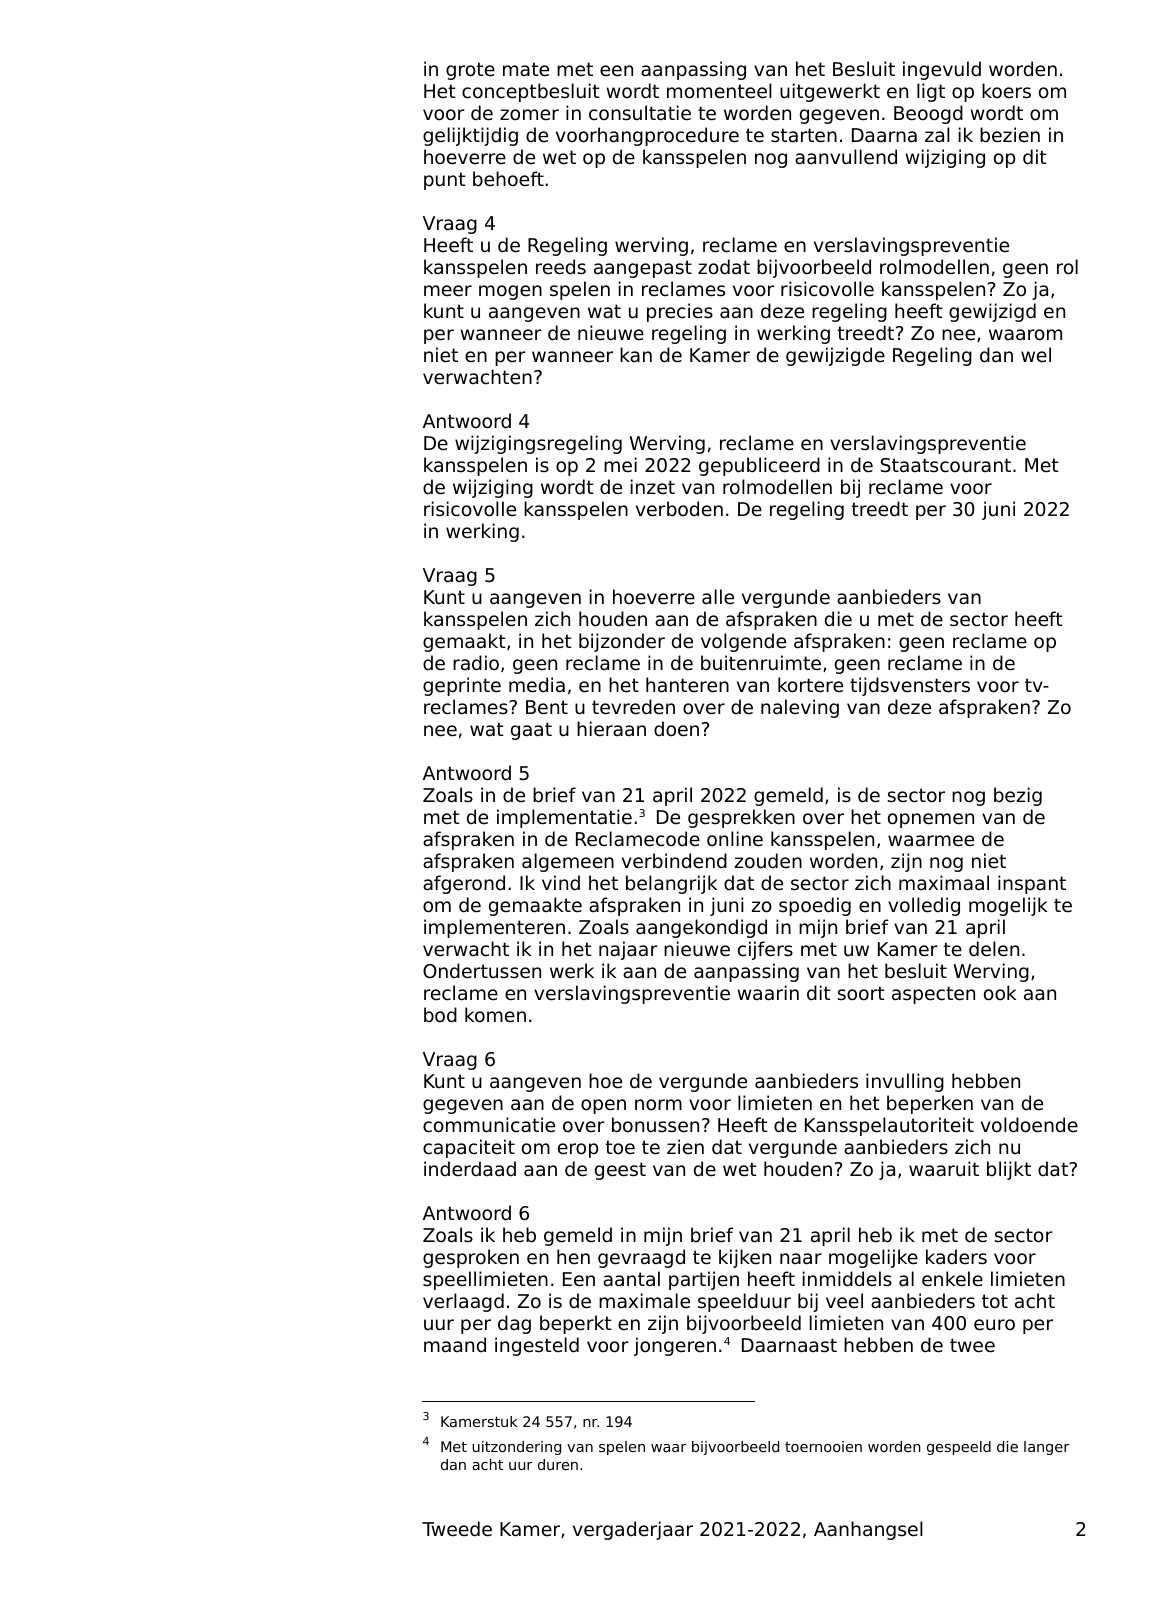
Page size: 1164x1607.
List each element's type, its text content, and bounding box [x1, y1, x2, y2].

text Antwoord 5 [422, 763, 1087, 785]
text Vraag 6 [422, 1049, 1087, 1071]
text Zoals ik heb gemeld in mijn brief van 21 april heb ik met de sector gesproken en hen gevraagd te kijken naar mogelijke kaders voor speellimieten. Een aantal partijen heeft inmiddels al enkele limieten verlaagd. Zo is de maximale speelduur bij veel aanbieders tot acht uur per dag beperkt en zijn bijvoorbeeld limieten van 400 euro per maand ingesteld voor jongeren. Daarnaast hebben de twee [422, 1225, 1087, 1357]
text Zoals in de brief van 21 april 2022 gemeld, is de sector nog bezig met de implementatie. De gesprekken over het opnemen van de afspraken in de Reclamecode online kansspelen, waarmee de afspraken algemeen verbindend zouden worden, zijn nog niet afgerond. Ik vind het belangrijk dat de sector zich maximaal inspant om de gemaakte afspraken in juni zo spoedig en volledig mogelijk te implementeren. Zoals aangekondigd in mijn brief van 21 april verwacht ik in het najaar nieuwe cijfers met uw Kamer te delen. Ondertussen werk ik aan de aanpassing van het besluit Werving, reclame en verslavingspreventie waarin dit soort aspecten ook aan bod komen. [422, 785, 1087, 1027]
text in grote mate met een aanpassing van het Besluit ingevuld worden. Het conceptbesluit wordt momenteel uitgewerkt en ligt op koers om voor de zomer in consultatie te worden gegeven. Beoogd wordt om gelijktijdig de voorhangprocedure te starten. Daarna zal ik bezien in hoeverre de wet op de kansspelen nog aanvullend wijziging op dit punt behoeft. [422, 59, 1087, 191]
text Kamerstuk 24 557, nr. 194 [422, 1410, 1087, 1432]
text Vraag 4 [422, 213, 1087, 235]
text Heeft u de Regeling werving, reclame en verslavingspreventie kansspelen reeds aangepast zodat bijvoorbeeld rolmodellen, geen rol meer mogen spelen in reclames voor risicovolle kansspelen? Zo ja, kunt u aangeven wat u precies aan deze regeling heeft gewijzigd en per wanneer de nieuwe regeling in werking treedt? Zo nee, waarom niet en per wanneer kan de Kamer de gewijzigde Regeling dan wel verwachten? [422, 235, 1087, 389]
text Vraag 5 [422, 565, 1087, 587]
text Kunt u aangeven in hoeverre alle vergunde aanbieders van kansspelen zich houden aan de afspraken die u met de sector heeft gemaakt, in het bijzonder de volgende afspraken: geen reclame op de radio, geen reclame in de buitenruimte, geen reclame in de geprinte media, en het hanteren van kortere tijdsvensters voor tv-reclames? Bent u tevreden over de naleving van deze afspraken? Zo nee, wat gaat u hieraan doen? [422, 587, 1087, 741]
text De wijzigingsregeling Werving, reclame en verslavingspreventie kansspelen is op 2 mei 2022 gepubliceerd in de Staatscourant. Met de wijziging wordt de inzet van rolmodellen bij reclame voor risicovolle kansspelen verboden. De regeling treedt per 30 juni 2022 in werking. [422, 433, 1087, 543]
text Kunt u aangeven hoe de vergunde aanbieders invulling hebben gegeven aan de open norm voor limieten en het beperken van de communicatie over bonussen? Heeft de Kansspelautoriteit voldoende capaciteit om erop toe te zien dat vergunde aanbieders zich nu inderdaad aan de geest van de wet houden? Zo ja, waaruit blijkt dat? [422, 1071, 1087, 1181]
text Antwoord 6 [422, 1203, 1087, 1225]
text Met uitzondering van spelen waar bijvoorbeeld toernooien worden gespeeld die langer dan acht uur duren. [422, 1435, 1087, 1474]
text Antwoord 4 [422, 411, 1087, 433]
